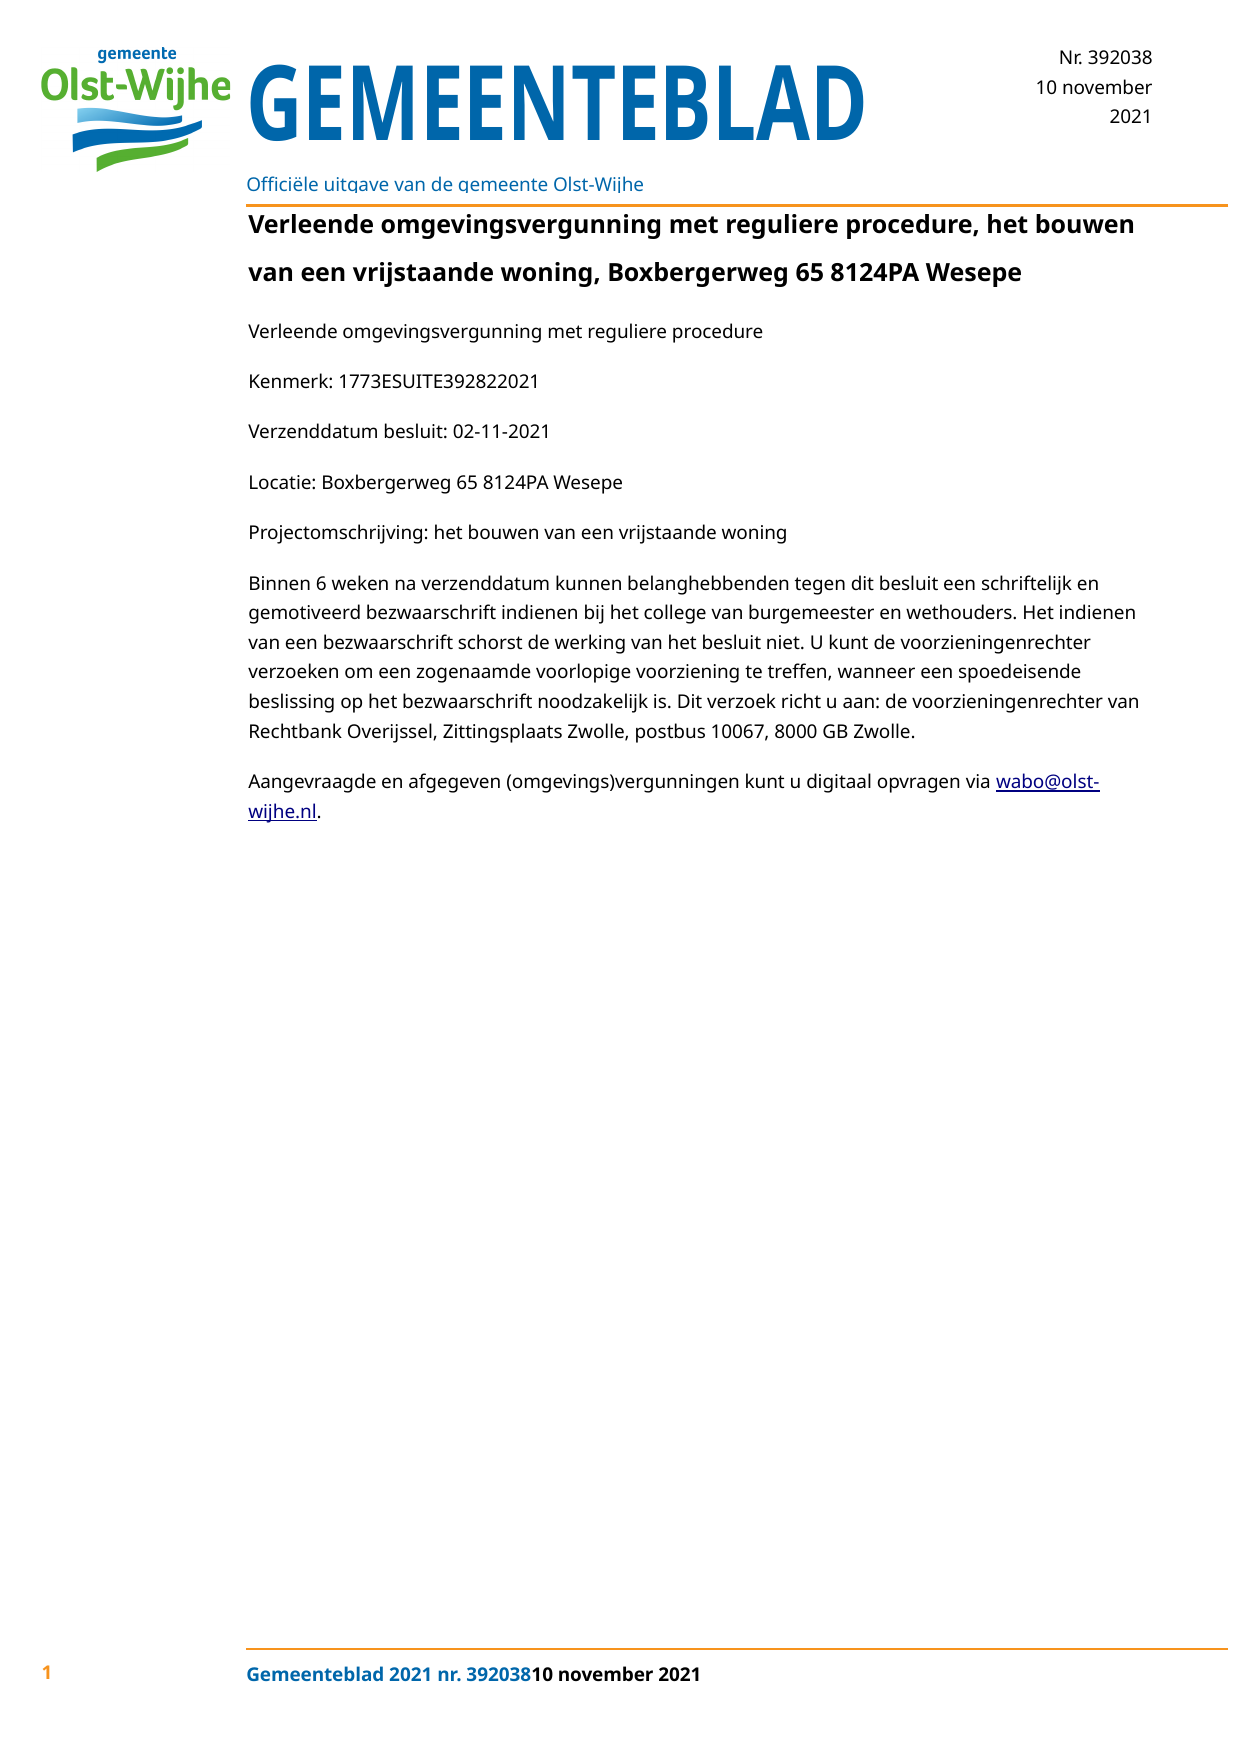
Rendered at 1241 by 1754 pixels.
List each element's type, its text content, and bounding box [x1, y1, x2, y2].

picture [41, 47, 231, 172]
text Binnen 6 weken na verzenddatum kunnen belanghebbenden tegen dit besluit een schriftelijk en gemotiveerd bezwaarschrift indienen bij het college van burgemeester en wethouders. Het indienen van een bezwaarschrift schorst de werking van het besluit niet. U kunt de voorzieningenrechter verzoeken om een zogenaamde voorlopige voorziening te treffen, wanneer een spoedeisende beslissing op het bezwaarschrift noodzakelijk is. Dit verzoek richt u aan: de voorzieningenrechter van Rechtbank Overijssel, Zittingsplaats Zwolle, postbus 10067, 8000 GB Zwolle. [248, 570, 1152, 744]
text Projectomschrijving: het bouwen van een vrijstaande woning [248, 519, 1152, 545]
text Verzenddatum besluit: 02-11-2021 [248, 419, 1152, 444]
text Verleende omgevingsvergunning met reguliere procedure [248, 318, 1152, 344]
text Kenmerk: 1773ESUITE392822021 [248, 368, 1152, 394]
text Locatie: Boxbergerweg 65 8124PA Wesepe [248, 469, 1152, 495]
text Verleende omgevingsvergunning met reguliere procedure, het bouwen van een vrijstaande woning, Boxbergerweg 65 8124PA Wesepe [248, 207, 1152, 288]
text Aangevraagde en afgegeven (omgevings)vergunningen kunt u digitaal opvragen via wabo@olst-wijhe.nl. [248, 768, 1152, 824]
